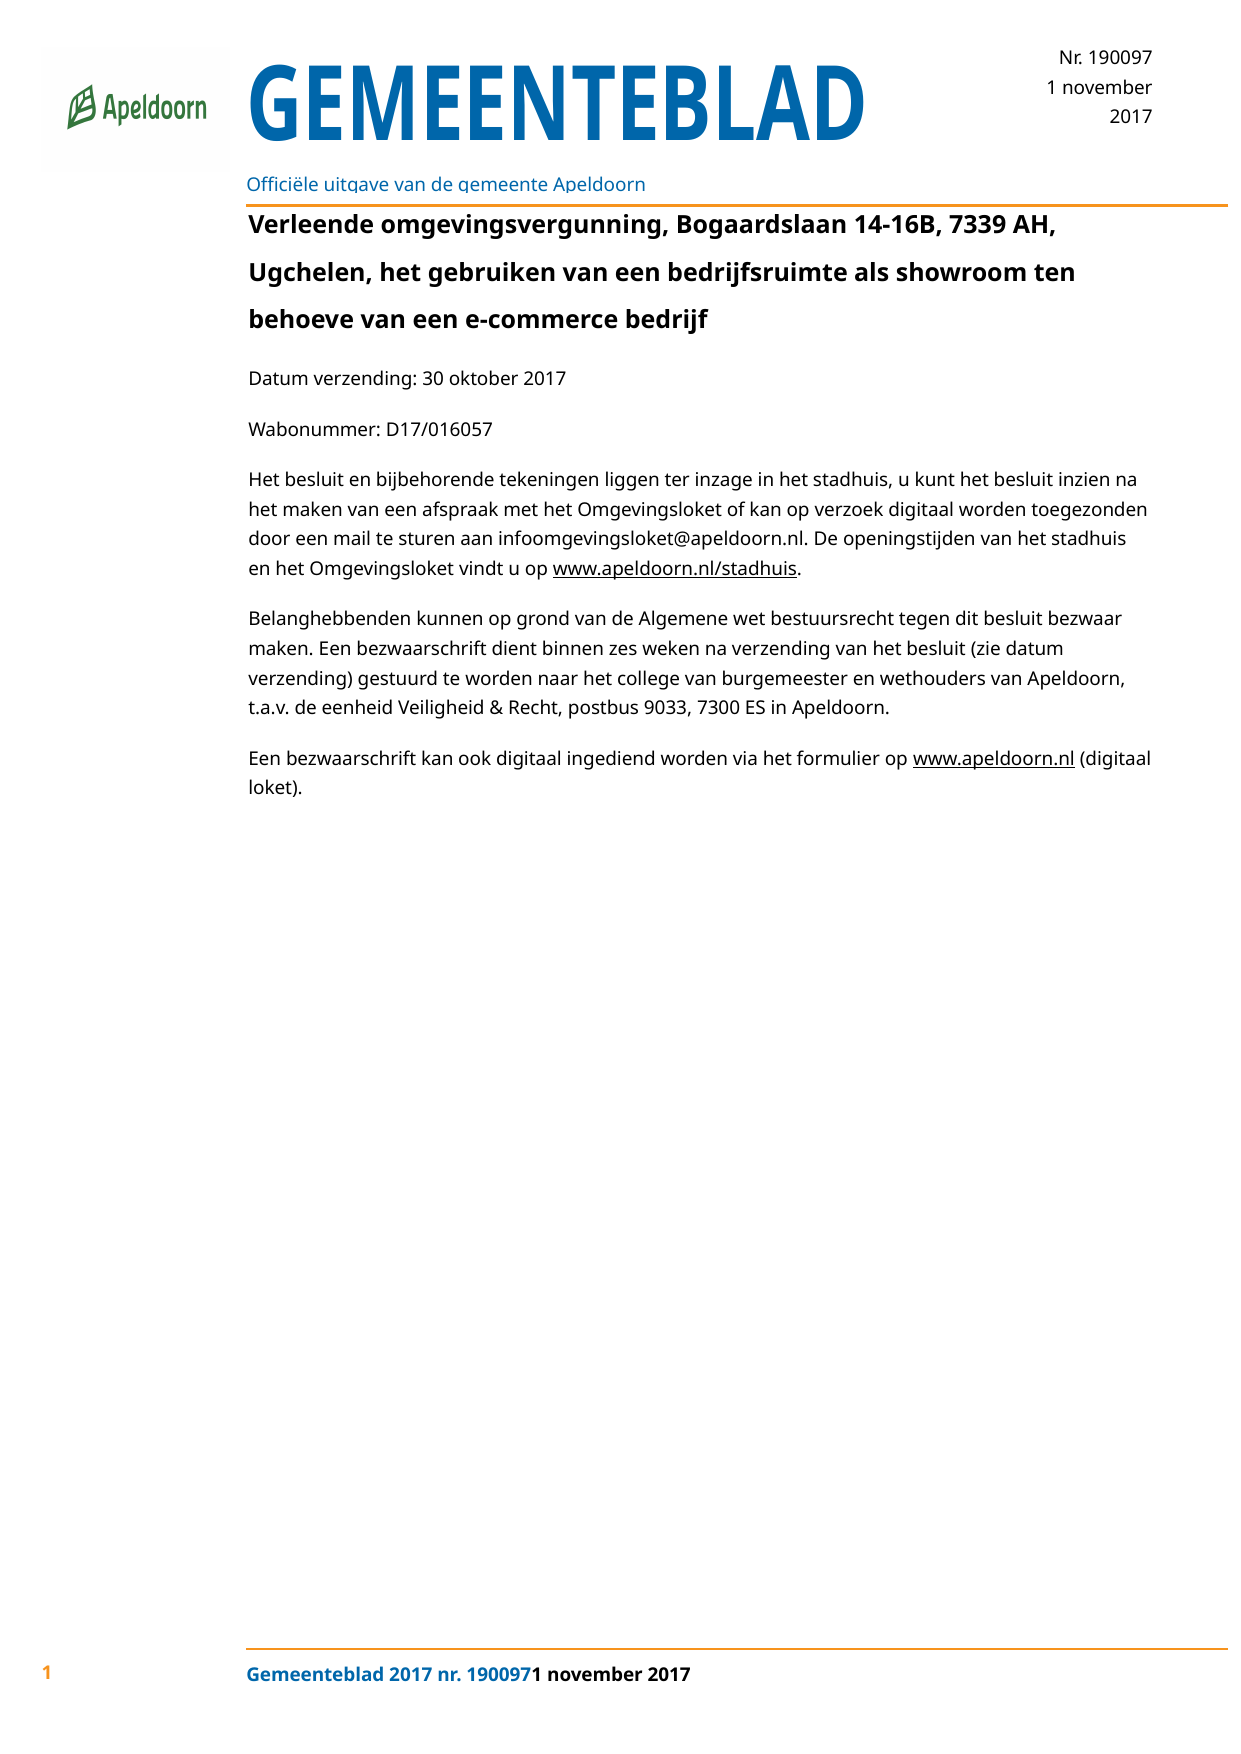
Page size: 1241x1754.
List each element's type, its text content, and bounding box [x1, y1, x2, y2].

text Verleende omgevingsvergunning, Bogaardslaan 14-16B, 7339 AH, Ugchelen, het gebruiken van een bedrijfsruimte als showroom ten behoeve van een e-commerce bedrijf [248, 207, 1152, 336]
text Belanghebbenden kunnen op grond van de Algemene wet bestuursrecht tegen dit besluit bezwaar maken. Een bezwaarschrift dient binnen zes weken na verzending van het besluit (zie datum verzending) gestuurd te worden naar het college van burgemeester en wethouders van Apeldoorn, t.a.v. de eenheid Veiligheid & Recht, postbus 9033, 7300 ES in Apeldoorn. [248, 606, 1152, 720]
text Een bezwaarschrift kan ook digitaal ingediend worden via het formulier op www.apeldoorn.nl (digitaal loket). [248, 745, 1152, 800]
text Wabonummer: D17/016057 [248, 416, 1152, 442]
text Datum verzending: 30 oktober 2017 [248, 366, 1152, 391]
text Het besluit en bijbehorende tekeningen liggen ter inzage in het stadhuis, u kunt het besluit inzien na het maken van een afspraak met het Omgevingsloket of kan op verzoek digitaal worden toegezonden door een mail te sturen aan infoomgevingsloket@apeldoorn.nl. De openingstijden van het stadhuis en het Omgevingsloket vindt u op www.apeldoorn.nl/stadhuis. [248, 466, 1152, 581]
picture [41, 47, 231, 172]
